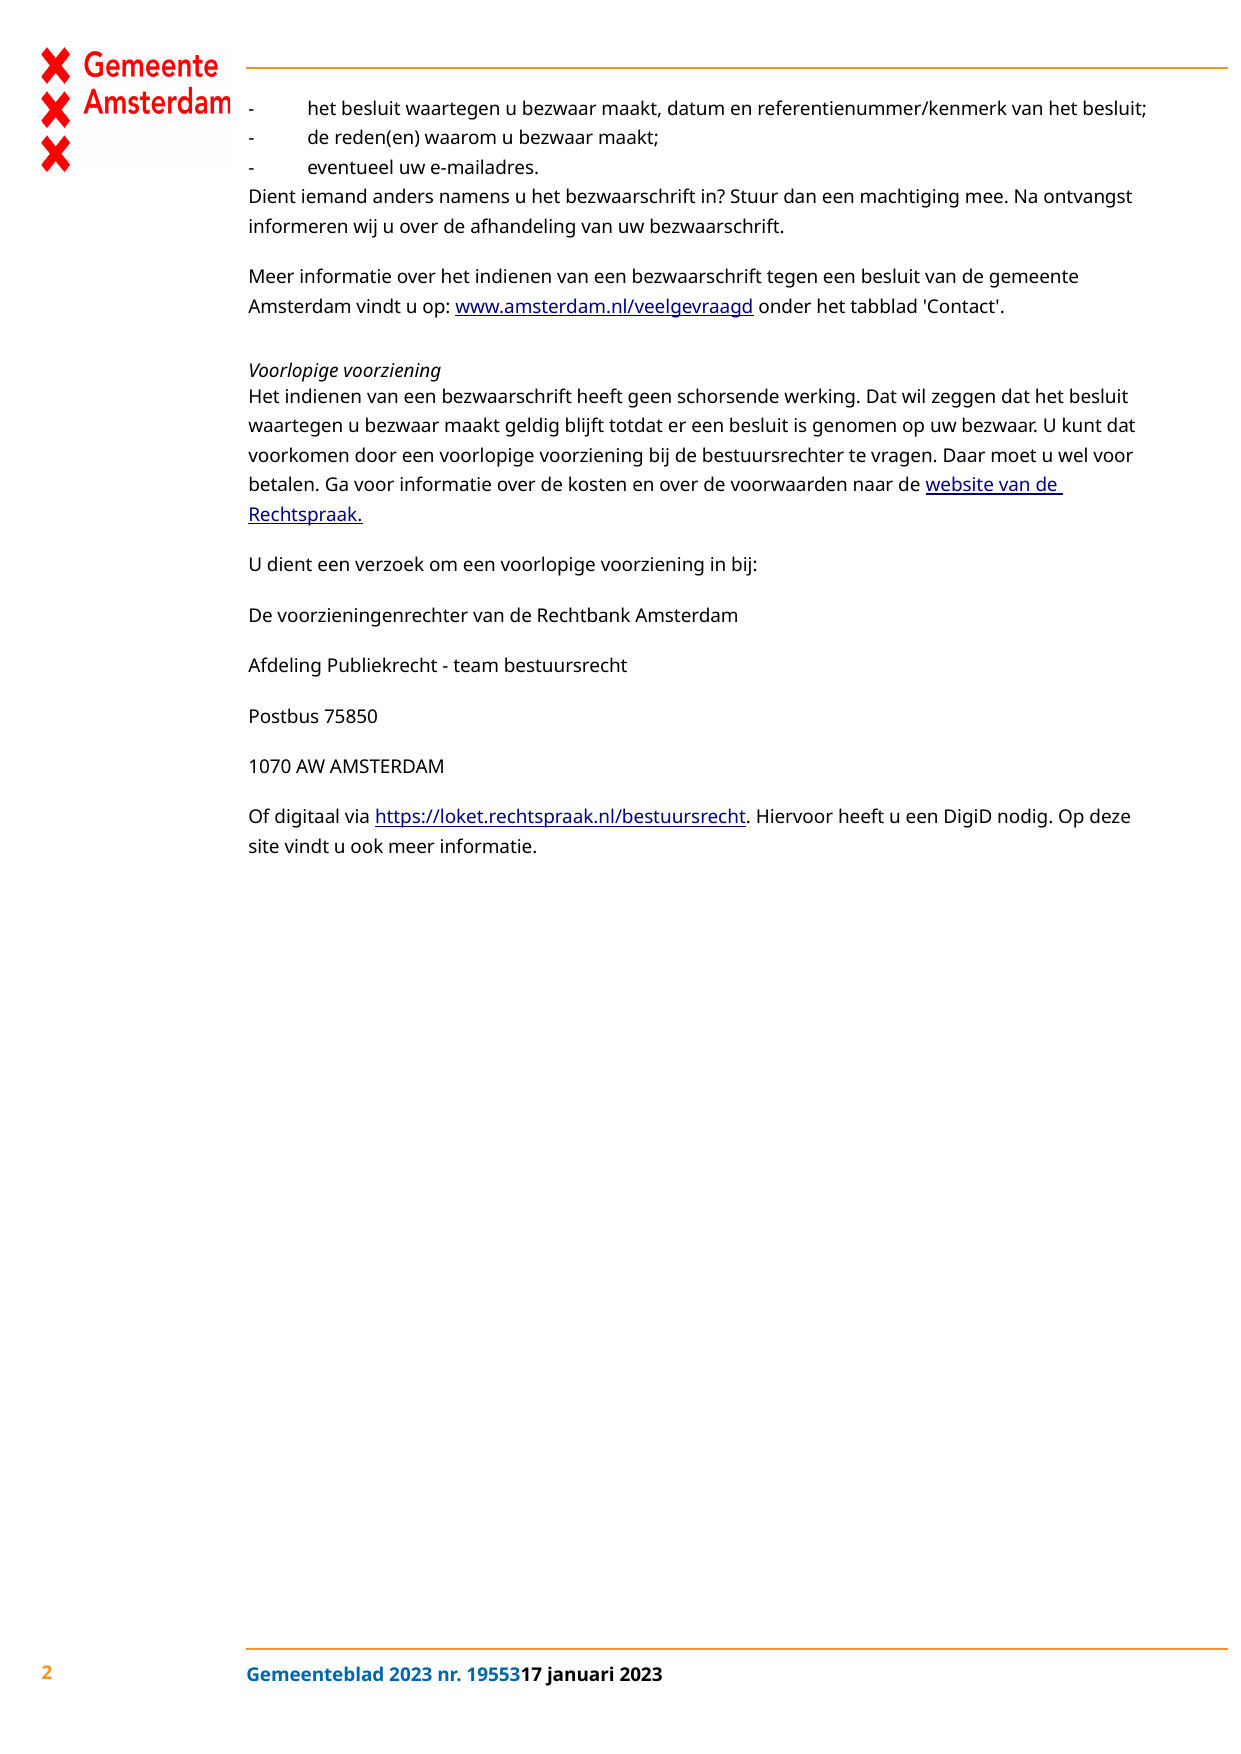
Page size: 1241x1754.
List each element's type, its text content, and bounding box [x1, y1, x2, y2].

picture [41, 47, 231, 172]
list de reden(en) waarom u bezwaar maakt; [248, 124, 1152, 150]
text Postbus 75850 [248, 703, 1152, 728]
list het besluit waartegen u bezwaar maakt, datum en referentienummer/kenmerk van het besluit; [248, 95, 1152, 121]
text De voorzieningenrechter van de Rechtbank Amsterdam [248, 602, 1152, 628]
text Meer informatie over het indienen van een bezwaarschrift tegen een besluit van de gemeente Amsterdam vindt u op: www.amsterdam.nl/veelgevraagd onder het tabblad 'Contact'. [248, 263, 1152, 319]
text Voorlopige voorziening [248, 357, 1152, 383]
list eventueel uw e-mailadres. [248, 154, 1152, 180]
text Afdeling Publiekrecht - team bestuursrecht [248, 652, 1152, 678]
text Dient iemand anders namens u het bezwaarschrift in? Stuur dan een machtiging mee. Na ontvangst informeren wij u over de afhandeling van uw bezwaarschrift. [248, 183, 1152, 239]
text Het indienen van een bezwaarschrift heeft geen schorsende werking. Dat wil zeggen dat het besluit waartegen u bezwaar maakt geldig blijft totdat er een besluit is genomen op uw bezwaar. U kunt dat voorkomen door een voorlopige voorziening bij de bestuursrechter te vragen. Daar moet u wel voor betalen. Ga voor informatie over de kosten en over de voorwaarden naar de website van de Rechtspraak. [248, 383, 1152, 527]
text U dient een verzoek om een voorlopige voorziening in bij: [248, 552, 1152, 577]
text Of digitaal via https://loket.rechtspraak.nl/bestuursrecht. Hiervoor heeft u een DigiD nodig. Op deze site vindt u ook meer informatie. [248, 804, 1152, 859]
text 1070 AW AMSTERDAM [248, 753, 1152, 779]
